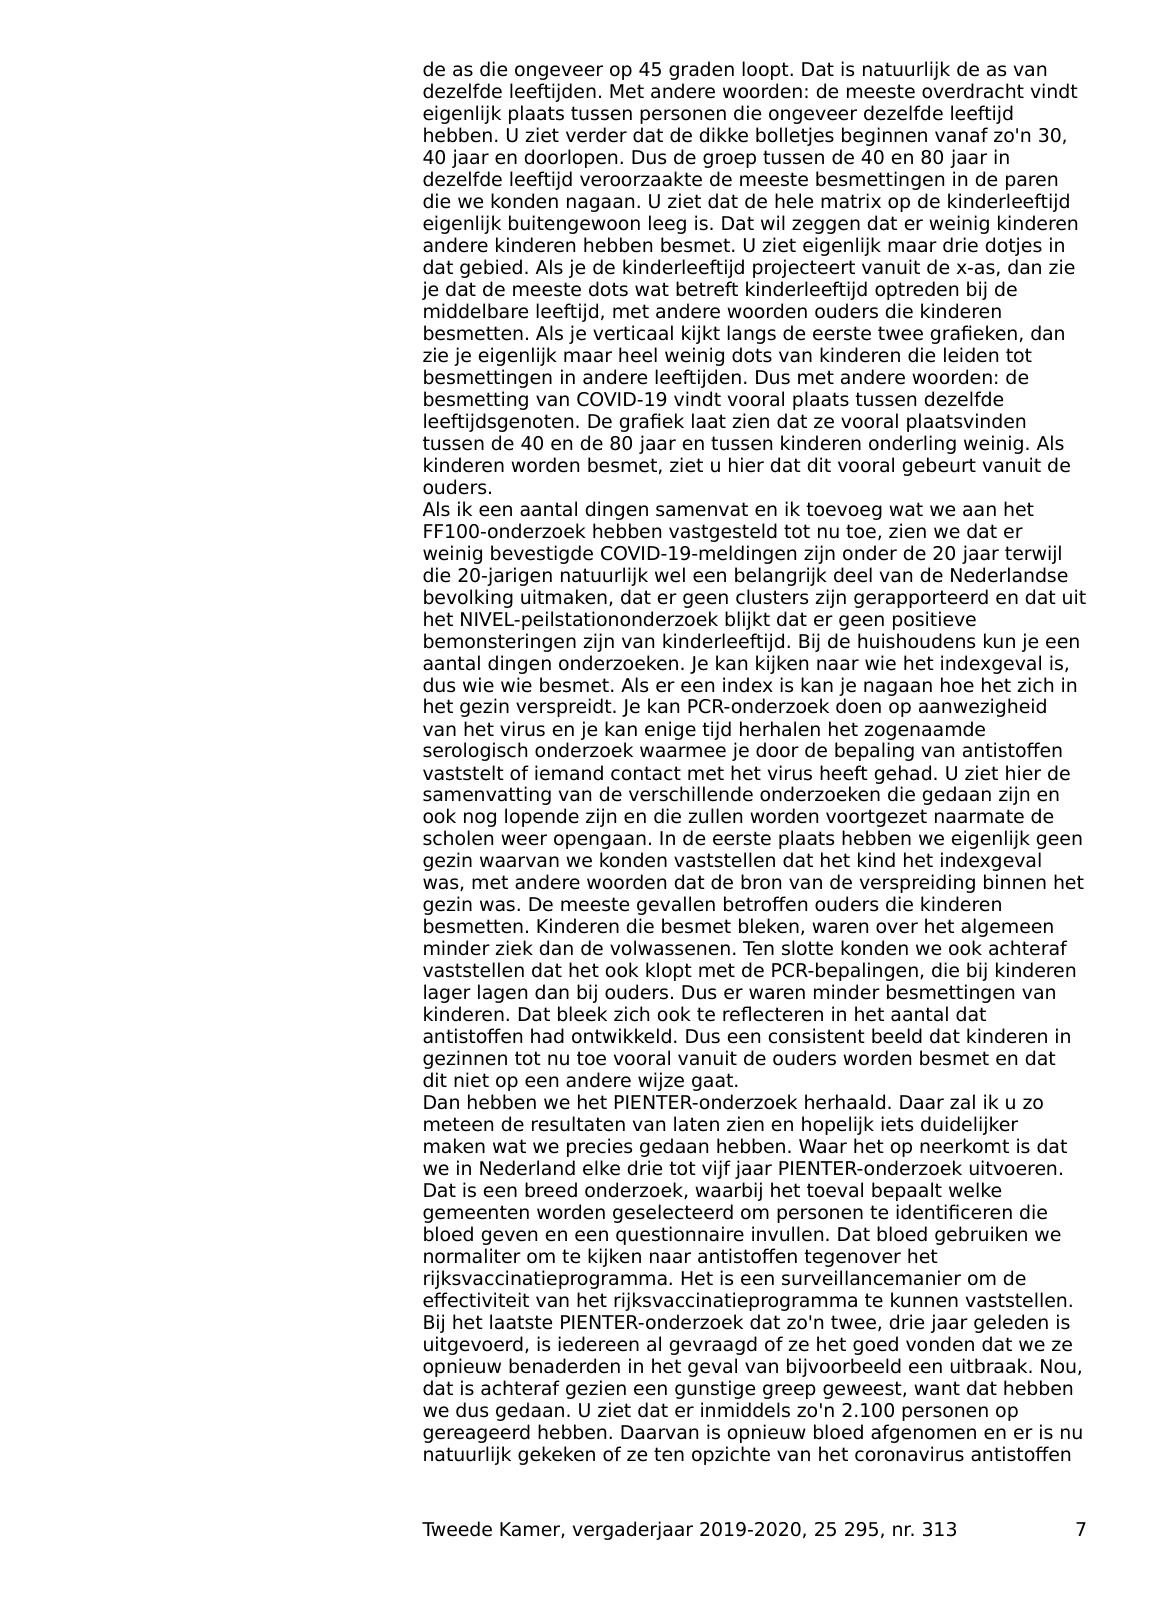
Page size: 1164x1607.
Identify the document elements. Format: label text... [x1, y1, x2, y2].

text Dan hebben we het PIENTER-onderzoek herhaald. Daar zal ik u zo meteen de resultaten van laten zien en hopelijk iets duidelijker maken wat we precies gedaan hebben. Waar het op neerkomt is dat we in Nederland elke drie tot vijf jaar PIENTER-onderzoek uitvoeren. Dat is een breed onderzoek, waarbij het toeval bepaalt welke gemeenten worden geselecteerd om personen te identificeren die bloed geven en een questionnaire invullen. Dat bloed gebruiken we normaliter om te kijken naar antistoffen tegenover het rijksvaccinatieprogramma. Het is een surveillancemanier om de effectiviteit van het rijksvaccinatieprogramma te kunnen vaststellen. Bij het laatste PIENTER-onderzoek dat zo'n twee, drie jaar geleden is uitgevoerd, is iedereen al gevraagd of ze het goed vonden dat we ze opnieuw benaderden in het geval van bijvoorbeeld een uitbraak. Nou, dat is achteraf gezien een gunstige greep geweest, want dat hebben we dus gedaan. U ziet dat er inmiddels zo'n 2.100 personen op gereageerd hebben. Daarvan is opnieuw bloed afgenomen en er is nu natuurlijk gekeken of ze ten opzichte van het coronavirus antistoffen [422, 1092, 1087, 1466]
text Als ik een aantal dingen samenvat en ik toevoeg wat we aan het FF100-onderzoek hebben vastgesteld tot nu toe, zien we dat er weinig bevestigde COVID-19-meldingen zijn onder de 20 jaar terwijl die 20-jarigen natuurlijk wel een belangrijk deel van de Nederlandse bevolking uitmaken, dat er geen clusters zijn gerapporteerd en dat uit het NIVEL-peilstationonderzoek blijkt dat er geen positieve bemonsteringen zijn van kinderleeftijd. Bij de huishoudens kun je een aantal dingen onderzoeken. Je kan kijken naar wie het indexgeval is, dus wie wie besmet. Als er een index is kan je nagaan hoe het zich in het gezin verspreidt. Je kan PCR-onderzoek doen op aanwezigheid van het virus en je kan enige tijd herhalen het zogenaamde serologisch onderzoek waarmee je door de bepaling van antistoffen vaststelt of iemand contact met het virus heeft gehad. U ziet hier de samenvatting van de verschillende onderzoeken die gedaan zijn en ook nog lopende zijn en die zullen worden voortgezet naarmate de scholen weer opengaan. In de eerste plaats hebben we eigenlijk geen gezin waarvan we konden vaststellen dat het kind het indexgeval was, met andere woorden dat de bron van de verspreiding binnen het gezin was. De meeste gevallen betroffen ouders die kinderen besmetten. Kinderen die besmet bleken, waren over het algemeen minder ziek dan de volwassenen. Ten slotte konden we ook achteraf vaststellen dat het ook klopt met de PCR-bepalingen, die bij kinderen lager lagen dan bij ouders. Dus er waren minder besmettingen van kinderen. Dat bleek zich ook te reflecteren in het aantal dat antistoffen had ontwikkeld. Dus een consistent beeld dat kinderen in gezinnen tot nu toe vooral vanuit de ouders worden besmet en dat dit niet op een andere wijze gaat. [422, 499, 1087, 1092]
text de as die ongeveer op 45 graden loopt. Dat is natuurlijk de as van dezelfde leeftijden. Met andere woorden: de meeste overdracht vindt eigenlijk plaats tussen personen die ongeveer dezelfde leeftijd hebben. U ziet verder dat de dikke bolletjes beginnen vanaf zo'n 30, 40 jaar en doorlopen. Dus de groep tussen de 40 en 80 jaar in dezelfde leeftijd veroorzaakte de meeste besmettingen in de paren die we konden nagaan. U ziet dat de hele matrix op de kinderleeftijd eigenlijk buitengewoon leeg is. Dat wil zeggen dat er weinig kinderen andere kinderen hebben besmet. U ziet eigenlijk maar drie dotjes in dat gebied. Als je de kinderleeftijd projecteert vanuit de x-as, dan zie je dat de meeste dots wat betreft kinderleeftijd optreden bij de middelbare leeftijd, met andere woorden ouders die kinderen besmetten. Als je verticaal kijkt langs de eerste twee grafieken, dan zie je eigenlijk maar heel weinig dots van kinderen die leiden tot besmettingen in andere leeftijden. Dus met andere woorden: de besmetting van COVID-19 vindt vooral plaats tussen dezelfde leeftijdsgenoten. De grafiek laat zien dat ze vooral plaatsvinden tussen de 40 en de 80 jaar en tussen kinderen onderling weinig. Als kinderen worden besmet, ziet u hier dat dit vooral gebeurt vanuit de ouders. [422, 59, 1087, 499]
